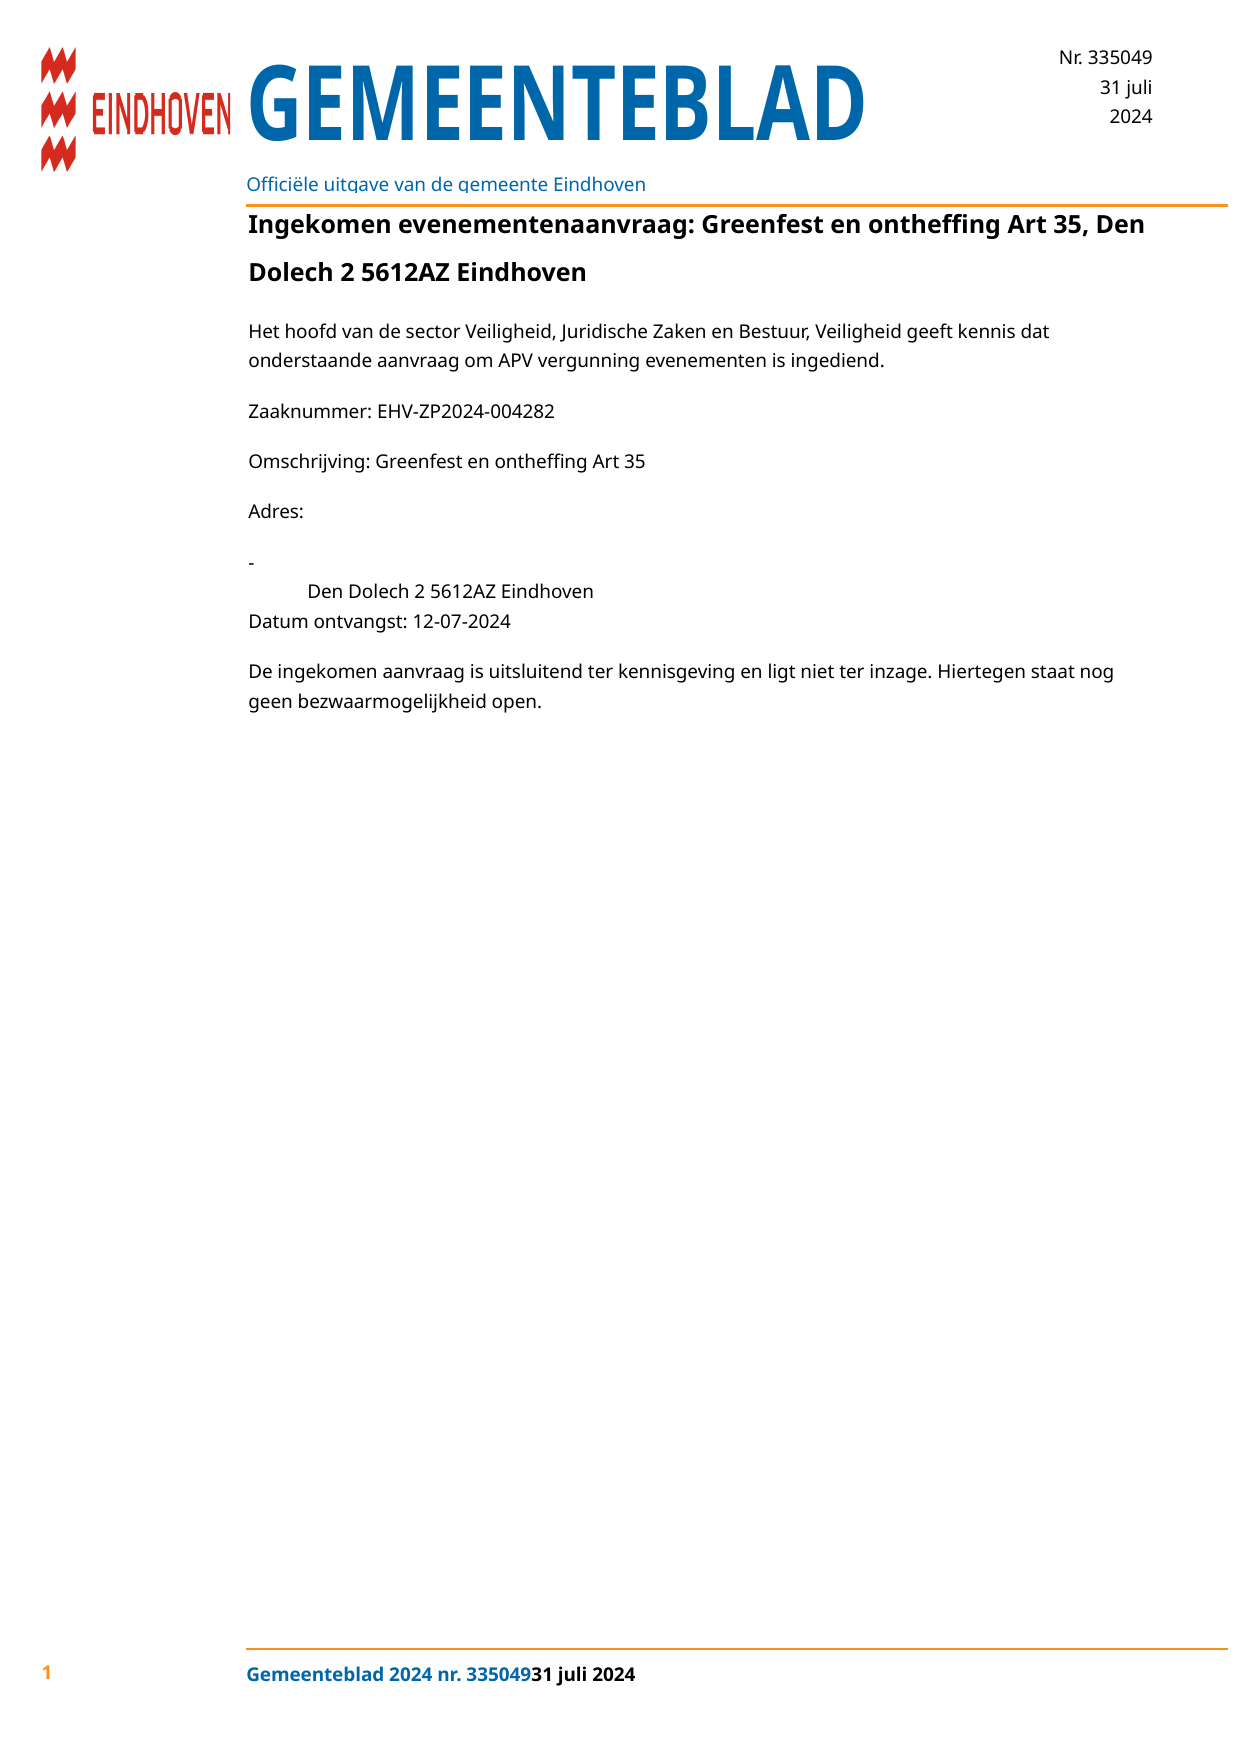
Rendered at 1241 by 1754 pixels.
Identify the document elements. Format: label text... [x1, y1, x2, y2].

text Omschrijving: Greenfest en ontheffing Art 35 [248, 448, 1152, 474]
text Adres: [248, 499, 1152, 524]
text Zaaknummer: EHV-ZP2024-004282 [248, 398, 1152, 424]
text Het hoofd van de sector Veiligheid, Juridische Zaken en Bestuur, Veiligheid geeft kennis dat onderstaande aanvraag om APV vergunning evenementen is ingediend. [248, 318, 1152, 373]
picture [41, 47, 231, 172]
text Ingekomen evenementenaanvraag: Greenfest en ontheffing Art 35, Den Dolech 2 5612AZ Eindhoven [248, 207, 1152, 288]
text Datum ontvangst: 12-07-2024 [248, 608, 1152, 634]
list Den Dolech 2 5612AZ Eindhoven [248, 579, 1152, 604]
text De ingekomen aanvraag is uitsluitend ter kennisgeving en ligt niet ter inzage. Hiertegen staat nog geen bezwaarmogelijkheid open. [248, 659, 1152, 714]
